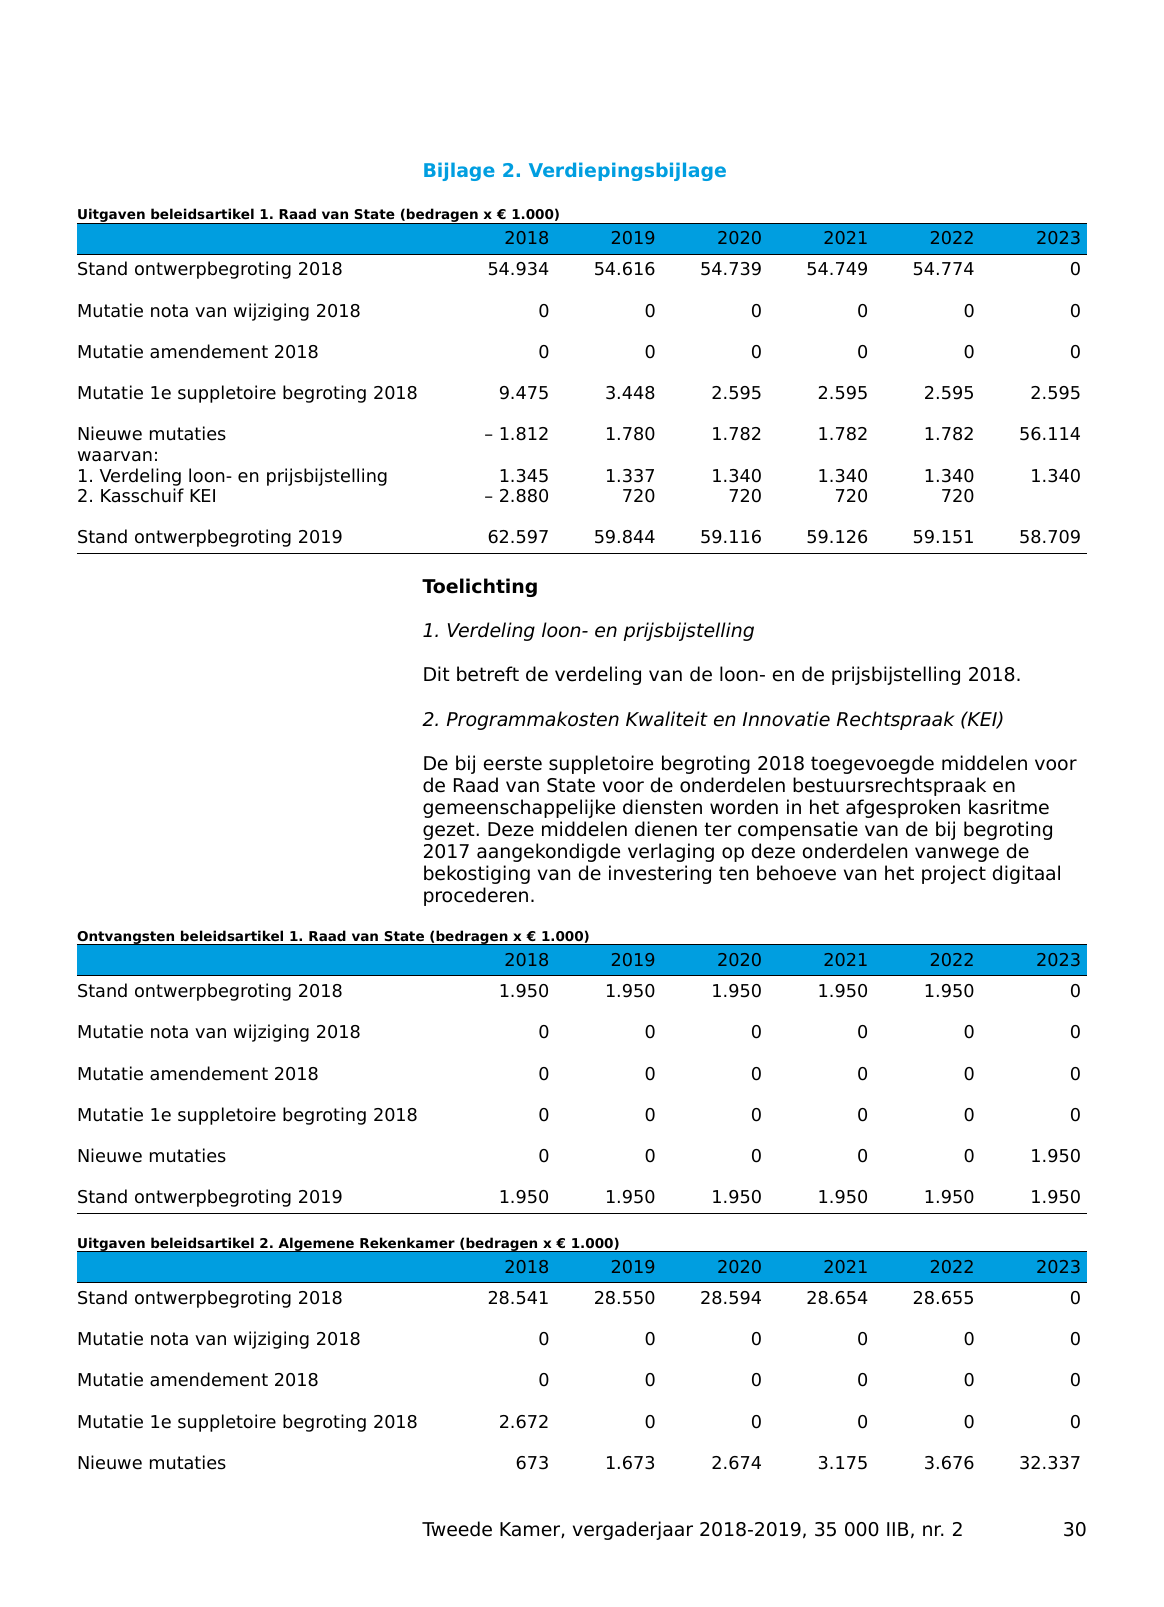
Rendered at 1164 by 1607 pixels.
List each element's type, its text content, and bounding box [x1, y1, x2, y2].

table_cell [874, 363, 980, 383]
table_cell [768, 363, 874, 383]
table_cell [768, 321, 874, 342]
table_cell Mutatie nota van wijziging 2018 [77, 1329, 449, 1350]
table_cell [77, 1309, 449, 1329]
table_cell 2018 [449, 1252, 555, 1282]
table_cell 0 [449, 1370, 555, 1391]
table_cell [77, 1043, 449, 1063]
table_cell 0 [768, 1064, 874, 1084]
table_cell [661, 404, 768, 424]
table_cell 0 [555, 342, 661, 362]
table_cell 0 [555, 1064, 661, 1084]
table_cell [449, 404, 555, 424]
table_cell [661, 1432, 768, 1453]
table_cell 673 [449, 1453, 555, 1473]
table_cell [449, 1432, 555, 1453]
table_cell 59.126 [768, 528, 874, 553]
table_cell [661, 1002, 768, 1022]
table_cell [874, 1043, 980, 1063]
table_cell 2019 [555, 945, 661, 975]
table_cell 2021 [768, 945, 874, 975]
table_cell Nieuwe mutaties [77, 1453, 449, 1473]
table_cell 720 [555, 486, 661, 507]
table_cell [449, 280, 555, 301]
table_cell [77, 1125, 449, 1146]
table_cell 0 [768, 1412, 874, 1432]
table_cell 58.709 [980, 528, 1087, 553]
table_cell [768, 1391, 874, 1412]
table_cell [874, 507, 980, 527]
table_cell [77, 1350, 449, 1370]
table_cell 3.448 [555, 383, 661, 404]
table_cell [555, 507, 661, 527]
table_cell [555, 321, 661, 342]
table_cell 0 [874, 1064, 980, 1084]
table_cell 2.595 [980, 383, 1087, 404]
table_cell 62.597 [449, 528, 555, 553]
table_cell 1.950 [874, 1187, 980, 1212]
table_cell [768, 1084, 874, 1105]
table_cell [661, 280, 768, 301]
table_cell 0 [555, 1329, 661, 1350]
table_cell 0 [449, 1146, 555, 1167]
table_cell Mutatie 1e suppletoire begroting 2018 [77, 1412, 449, 1432]
table_cell [661, 321, 768, 342]
table_cell [980, 321, 1087, 342]
table_cell Stand ontwerpbegroting 2019 [77, 1187, 449, 1212]
table_cell 56.114 [980, 424, 1087, 445]
table_cell 2023 [980, 945, 1087, 975]
table_cell 0 [555, 1022, 661, 1043]
table_cell [661, 1391, 768, 1412]
table_cell [77, 363, 449, 383]
table_cell [555, 1432, 661, 1453]
table_cell 0 [555, 301, 661, 321]
table_cell 1.950 [449, 976, 555, 1002]
table_cell 2022 [874, 945, 980, 975]
table_cell 2021 [768, 1252, 874, 1282]
table_cell 0 [980, 1370, 1087, 1391]
table_cell [980, 280, 1087, 301]
table_cell [874, 1350, 980, 1370]
table_cell 0 [768, 1329, 874, 1350]
table_cell [980, 1167, 1087, 1187]
table_cell [874, 1432, 980, 1453]
table_cell 0 [449, 1329, 555, 1350]
text De bij eerste suppletoire begroting 2018 toegevoegde middelen voor de Raad van State voor de onderdelen bestuursrechtspraak en gemeenschappelijke diensten worden in het afgesproken kasritme gezet. Deze middelen dienen ter compensatie van de bij begroting 2017 aangekondigde verlaging op deze onderdelen vanwege de bekostiging van de investering ten behoeve van het project digitaal procederen. [422, 753, 1087, 907]
table_cell [874, 404, 980, 424]
table_cell 720 [768, 486, 874, 507]
table_cell 2. Kasschuif KEI [77, 486, 449, 507]
table_cell 0 [874, 1022, 980, 1043]
table_cell 59.151 [874, 528, 980, 553]
table_cell 28.541 [449, 1283, 555, 1308]
subtitle Bijlage 2. Verdiepingsbijlage [422, 160, 1087, 182]
table_cell [77, 224, 449, 254]
table_cell [980, 1391, 1087, 1412]
table_cell [874, 1167, 980, 1187]
subtitle 1. Verdeling loon- en prijsbijstelling [422, 620, 1087, 642]
table_cell 1.950 [980, 1146, 1087, 1167]
table_cell 59.116 [661, 528, 768, 553]
table_cell Stand ontwerpbegroting 2019 [77, 528, 449, 553]
table_cell 1.337 [555, 466, 661, 486]
table_cell 59.844 [555, 528, 661, 553]
table_cell [449, 445, 555, 466]
table_cell Stand ontwerpbegroting 2018 [77, 976, 449, 1002]
table_cell 0 [874, 1146, 980, 1167]
table_cell 28.550 [555, 1283, 661, 1308]
table_cell 54.616 [555, 255, 661, 280]
table_header Ontvangsten beleidsartikel 1. Raad van State (bedragen x € 1.000) [77, 929, 1087, 944]
table_cell 1.340 [980, 466, 1087, 486]
table_cell [661, 363, 768, 383]
table_cell [874, 1125, 980, 1146]
table_cell 0 [661, 342, 768, 362]
table_cell [77, 404, 449, 424]
table_cell [980, 486, 1087, 507]
table_cell 0 [661, 1022, 768, 1043]
table_cell [980, 1125, 1087, 1146]
table_cell 0 [768, 1370, 874, 1391]
table_cell [555, 1084, 661, 1105]
table_cell 0 [980, 976, 1087, 1002]
table_cell [555, 1043, 661, 1063]
table_cell [555, 1125, 661, 1146]
table_cell [449, 321, 555, 342]
table_cell Mutatie amendement 2018 [77, 1370, 449, 1391]
table_cell 1.340 [874, 466, 980, 486]
table_cell [449, 1002, 555, 1022]
table_cell [768, 1350, 874, 1370]
table_cell [555, 404, 661, 424]
table_cell 0 [874, 301, 980, 321]
table_cell waarvan: [77, 445, 449, 466]
table_cell [874, 280, 980, 301]
table_cell [768, 1002, 874, 1022]
table_cell 0 [768, 1022, 874, 1043]
table_cell [77, 1167, 449, 1187]
table_cell [449, 1391, 555, 1412]
table_cell 2018 [449, 224, 555, 254]
table_cell 0 [555, 1146, 661, 1167]
table_cell [768, 1167, 874, 1187]
table_cell Mutatie nota van wijziging 2018 [77, 1022, 449, 1043]
table_cell [980, 363, 1087, 383]
table_cell Nieuwe mutaties [77, 424, 449, 445]
table_cell 1.950 [768, 1187, 874, 1212]
table_cell 0 [449, 1064, 555, 1084]
subtitle 2. Programmakosten Kwaliteit en Innovatie Rechtspraak (KEI) [422, 708, 1087, 731]
table_cell 0 [980, 1022, 1087, 1043]
table_cell 0 [768, 1105, 874, 1125]
table_cell [77, 1391, 449, 1412]
table_cell 1.950 [661, 1187, 768, 1212]
table_cell [77, 945, 449, 975]
table_cell – 2.880 [449, 486, 555, 507]
table_cell 2023 [980, 1252, 1087, 1282]
table_cell 0 [661, 1146, 768, 1167]
table_cell [449, 507, 555, 527]
table_cell [661, 1350, 768, 1370]
table_cell 2020 [661, 224, 768, 254]
table_cell 54.739 [661, 255, 768, 280]
table_cell [555, 363, 661, 383]
table_cell [874, 445, 980, 466]
table_cell [980, 1432, 1087, 1453]
table_cell [77, 321, 449, 342]
table_cell 720 [874, 486, 980, 507]
table_cell 0 [768, 1146, 874, 1167]
table_header Uitgaven beleidsartikel 2. Algemene Rekenkamer (bedragen x € 1.000) [77, 1235, 1087, 1251]
table_cell [661, 1125, 768, 1146]
table_cell [980, 445, 1087, 466]
table_cell Mutatie nota van wijziging 2018 [77, 301, 449, 321]
table_cell [77, 280, 449, 301]
table_cell [661, 445, 768, 466]
table_cell 1.782 [768, 424, 874, 445]
table_cell 0 [449, 342, 555, 362]
table_cell 0 [980, 342, 1087, 362]
table_cell 1.950 [980, 1187, 1087, 1212]
table_cell 0 [980, 1105, 1087, 1125]
table_cell [980, 1043, 1087, 1063]
table_cell 0 [661, 1370, 768, 1391]
table_cell [874, 321, 980, 342]
table_cell [77, 507, 449, 527]
table_cell 1.950 [449, 1187, 555, 1212]
table_cell 1.345 [449, 466, 555, 486]
table_cell 2.672 [449, 1412, 555, 1432]
table_cell 0 [555, 1105, 661, 1125]
table_cell [768, 404, 874, 424]
table_cell 0 [661, 301, 768, 321]
table_cell 2019 [555, 1252, 661, 1282]
table_cell [980, 1084, 1087, 1105]
table_cell 2021 [768, 224, 874, 254]
table_cell 2.595 [768, 383, 874, 404]
table_cell 32.337 [980, 1453, 1087, 1473]
text Dit betreft de verdeling van de loon- en de prijsbijstelling 2018. [422, 664, 1087, 686]
table_cell 1.340 [661, 466, 768, 486]
table_cell 0 [980, 1412, 1087, 1432]
table_cell 28.655 [874, 1283, 980, 1308]
table_cell 0 [661, 1329, 768, 1350]
table_cell 1.340 [768, 466, 874, 486]
table_cell 2.595 [874, 383, 980, 404]
table_cell [980, 404, 1087, 424]
table_cell 720 [661, 486, 768, 507]
table_cell 2.595 [661, 383, 768, 404]
table_cell 2018 [449, 945, 555, 975]
table_cell [874, 1084, 980, 1105]
table_cell [661, 507, 768, 527]
table_cell [555, 1002, 661, 1022]
table_cell Mutatie 1e suppletoire begroting 2018 [77, 1105, 449, 1125]
table_cell [555, 1309, 661, 1329]
table_cell 0 [449, 1022, 555, 1043]
table_cell [449, 363, 555, 383]
table_cell 1.780 [555, 424, 661, 445]
table_cell 0 [980, 1064, 1087, 1084]
table_cell 2023 [980, 224, 1087, 254]
table_cell [768, 280, 874, 301]
table_cell 0 [874, 1412, 980, 1432]
table_cell 28.594 [661, 1283, 768, 1308]
table_cell 28.654 [768, 1283, 874, 1308]
table_cell [661, 1309, 768, 1329]
table_cell 1.950 [661, 976, 768, 1002]
table_cell 0 [555, 1370, 661, 1391]
table_cell 2019 [555, 224, 661, 254]
table_cell 0 [661, 1412, 768, 1432]
table_cell 0 [768, 301, 874, 321]
table_cell [768, 445, 874, 466]
table_cell [980, 1002, 1087, 1022]
table_cell 54.934 [449, 255, 555, 280]
table_cell 0 [980, 1283, 1087, 1308]
table_cell [555, 1167, 661, 1187]
table_cell 54.749 [768, 255, 874, 280]
table_cell [980, 1350, 1087, 1370]
table_cell 1.950 [555, 1187, 661, 1212]
table_cell [77, 1252, 449, 1282]
table_cell 3.676 [874, 1453, 980, 1473]
table_cell Mutatie amendement 2018 [77, 1064, 449, 1084]
table_cell Stand ontwerpbegroting 2018 [77, 1283, 449, 1308]
table_cell 3.175 [768, 1453, 874, 1473]
table_cell 1.950 [874, 976, 980, 1002]
table_cell – 1.812 [449, 424, 555, 445]
table_cell Stand ontwerpbegroting 2018 [77, 255, 449, 280]
table_cell [449, 1043, 555, 1063]
table_cell 0 [661, 1064, 768, 1084]
table_cell Mutatie 1e suppletoire begroting 2018 [77, 383, 449, 404]
table_cell [555, 1391, 661, 1412]
table_cell [874, 1391, 980, 1412]
table_cell [77, 1002, 449, 1022]
table_cell 54.774 [874, 255, 980, 280]
table_cell 1.950 [768, 976, 874, 1002]
table_cell [768, 507, 874, 527]
table_cell 2.674 [661, 1453, 768, 1473]
table_cell [661, 1084, 768, 1105]
table_cell 0 [449, 301, 555, 321]
table_cell [768, 1043, 874, 1063]
table_cell Nieuwe mutaties [77, 1146, 449, 1167]
table_cell [768, 1309, 874, 1329]
table_cell 9.475 [449, 383, 555, 404]
table_cell 1.673 [555, 1453, 661, 1473]
table_cell [555, 280, 661, 301]
table_cell [449, 1350, 555, 1370]
table_cell 0 [449, 1105, 555, 1125]
table_cell 0 [980, 255, 1087, 280]
table_cell 1.782 [874, 424, 980, 445]
table_cell [768, 1125, 874, 1146]
table_cell [661, 1167, 768, 1187]
table_cell [874, 1002, 980, 1022]
table_cell [980, 1309, 1087, 1329]
table_cell 1.782 [661, 424, 768, 445]
table_cell [449, 1125, 555, 1146]
table_cell 0 [874, 1329, 980, 1350]
table_cell [77, 1432, 449, 1453]
table_cell [555, 1350, 661, 1370]
table_cell [768, 1432, 874, 1453]
subtitle Toelichting [422, 576, 1087, 598]
table_cell [874, 1309, 980, 1329]
table_cell [980, 507, 1087, 527]
table_cell 2022 [874, 1252, 980, 1282]
table_cell [449, 1309, 555, 1329]
table_cell [77, 1084, 449, 1105]
table_cell [555, 445, 661, 466]
table_cell [449, 1084, 555, 1105]
table_cell 1. Verdeling loon- en prijsbijstelling [77, 466, 449, 486]
table_cell 0 [874, 342, 980, 362]
table_cell 0 [768, 342, 874, 362]
table_cell 1.950 [555, 976, 661, 1002]
table_cell [449, 1167, 555, 1187]
table_cell 2022 [874, 224, 980, 254]
table_cell [661, 1043, 768, 1063]
table_header Uitgaven beleidsartikel 1. Raad van State (bedragen x € 1.000) [77, 207, 1087, 223]
table_cell 0 [874, 1105, 980, 1125]
table_cell 0 [980, 301, 1087, 321]
table_cell 0 [874, 1370, 980, 1391]
table_cell 0 [980, 1329, 1087, 1350]
table_cell 0 [555, 1412, 661, 1432]
table_cell Mutatie amendement 2018 [77, 342, 449, 362]
table_cell 2020 [661, 1252, 768, 1282]
table_cell 2020 [661, 945, 768, 975]
table_cell 0 [661, 1105, 768, 1125]
